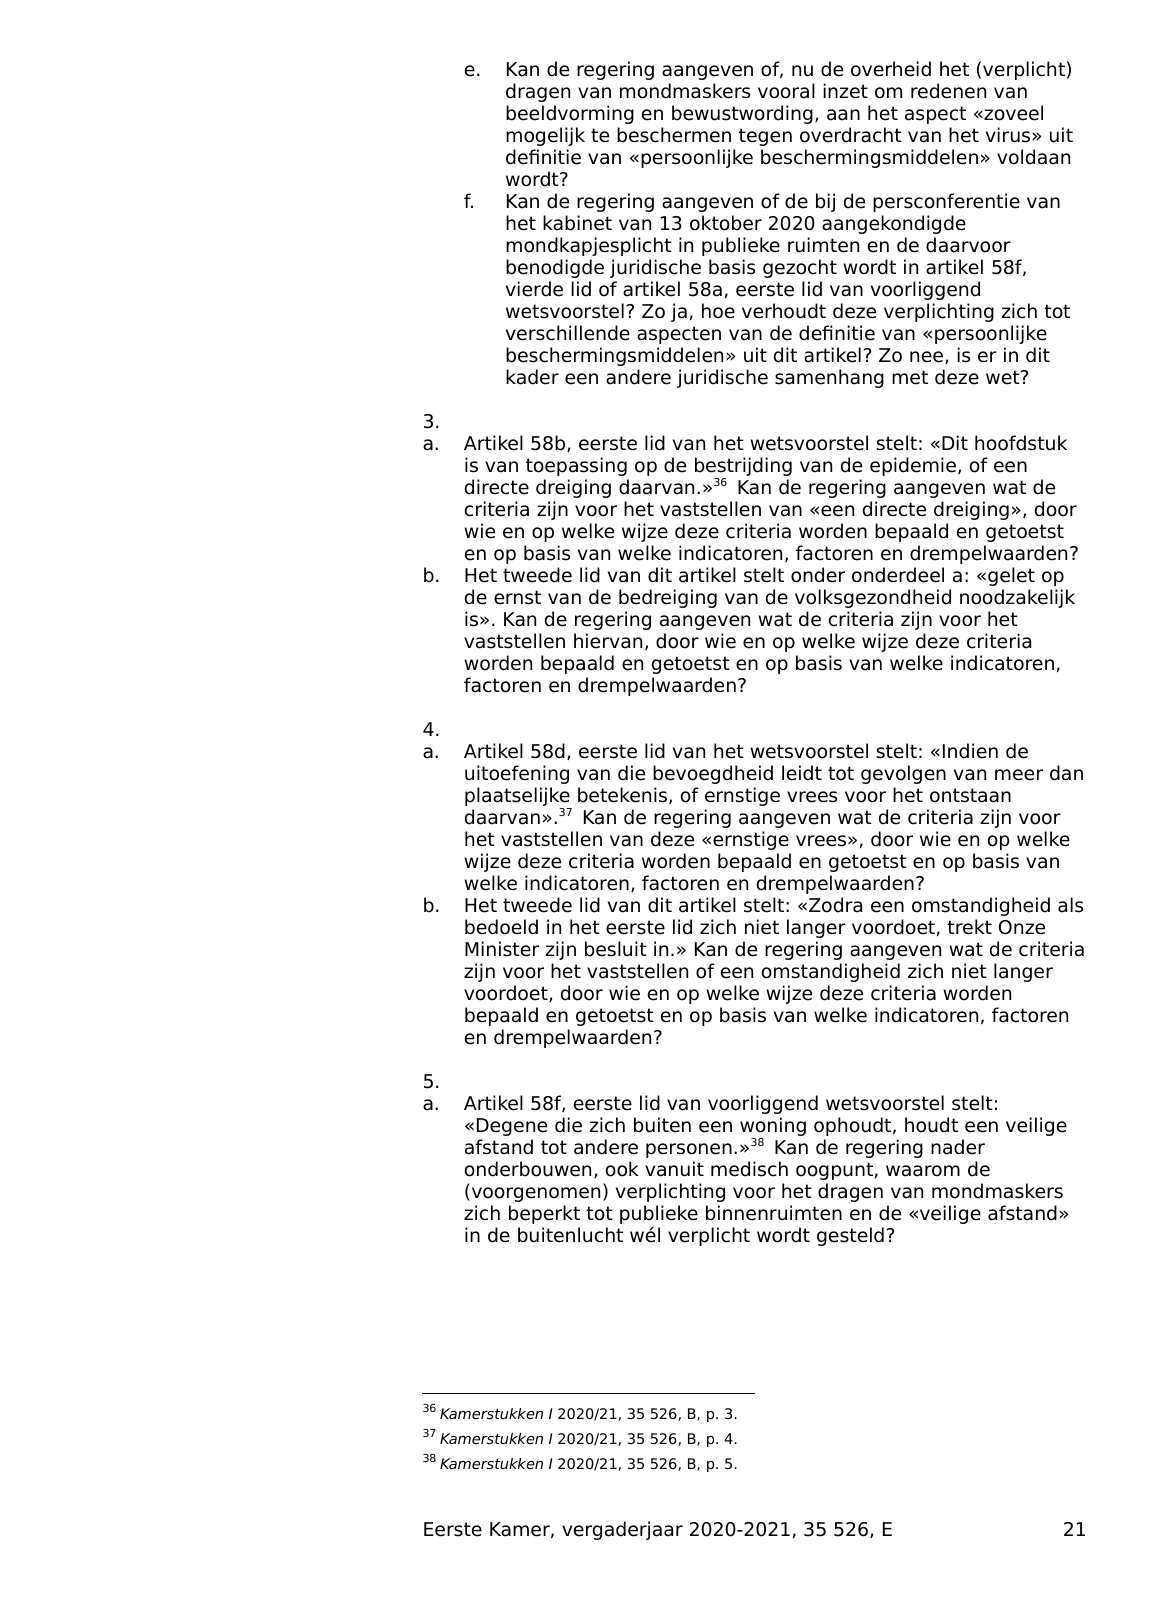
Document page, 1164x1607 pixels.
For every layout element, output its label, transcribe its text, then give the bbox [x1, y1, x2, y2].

text 4. [422, 719, 1087, 741]
text 3. [422, 411, 1087, 433]
text b. Het tweede lid van dit artikel stelt: «Zodra een omstandigheid als bedoeld in het eerste lid zich niet langer voordoet, trekt Onze Minister zijn besluit in.» Kan de regering aangeven wat de criteria zijn voor het vaststellen of een omstandigheid zich niet langer voordoet, door wie en op welke wijze deze criteria worden bepaald en getoetst en op basis van welke indicatoren, factoren en drempelwaarden? [422, 895, 1087, 1048]
text b. Het tweede lid van dit artikel stelt onder onderdeel a: «gelet op de ernst van de bedreiging van de volksgezondheid noodzakelijk is». Kan de regering aangeven wat de criteria zijn voor het vaststellen hiervan, door wie en op welke wijze deze criteria worden bepaald en getoetst en op basis van welke indicatoren, factoren en drempelwaarden? [422, 565, 1087, 697]
text Kamerstukken I 2020/21, 35 526, B, p. 5. [422, 1452, 1087, 1474]
text a. Artikel 58b, eerste lid van het wetsvoorstel stelt: «Dit hoofdstuk is van toepassing op de bestrijding van de epidemie, of een directe dreiging daarvan.» Kan de regering aangeven wat de criteria zijn voor het vaststellen van «een directe dreiging», door wie en op welke wijze deze criteria worden bepaald en getoetst en op basis van welke indicatoren, factoren en drempelwaarden? [422, 433, 1087, 565]
text e. Kan de regering aangeven of, nu de overheid het (verplicht) dragen van mondmaskers vooral inzet om redenen van beeldvorming en bewustwording, aan het aspect «zoveel mogelijk te beschermen tegen overdracht van het virus» uit definitie van «persoonlijke beschermingsmiddelen» voldaan wordt? [464, 59, 1087, 191]
text Kamerstukken I 2020/21, 35 526, B, p. 4. [422, 1427, 1087, 1449]
text f. Kan de regering aangeven of de bij de persconferentie van het kabinet van 13 oktober 2020 aangekondigde mondkapjesplicht in publieke ruimten en de daarvoor benodigde juridische basis gezocht wordt in artikel 58f, vierde lid of artikel 58a, eerste lid van voorliggend wetsvoorstel? Zo ja, hoe verhoudt deze verplichting zich tot verschillende aspecten van de definitie van «persoonlijke beschermingsmiddelen» uit dit artikel? Zo nee, is er in dit kader een andere juridische samenhang met deze wet? [464, 191, 1087, 389]
text a. Artikel 58f, eerste lid van voorliggend wetsvoorstel stelt: «Degene die zich buiten een woning ophoudt, houdt een veilige afstand tot andere personen.» Kan de regering nader onderbouwen, ook vanuit medisch oogpunt, waarom de (voorgenomen) verplichting voor het dragen van mondmaskers zich beperkt tot publieke binnenruimten en de «veilige afstand» in de buitenlucht wél verplicht wordt gesteld? [422, 1093, 1087, 1247]
text a. Artikel 58d, eerste lid van het wetsvoorstel stelt: «Indien de uitoefening van die bevoegdheid leidt tot gevolgen van meer dan plaatselijke betekenis, of ernstige vrees voor het ontstaan daarvan». Kan de regering aangeven wat de criteria zijn voor het vaststellen van deze «ernstige vrees», door wie en op welke wijze deze criteria worden bepaald en getoetst en op basis van welke indicatoren, factoren en drempelwaarden? [422, 741, 1087, 895]
text Kamerstukken I 2020/21, 35 526, B, p. 3. [422, 1402, 1087, 1424]
text 5. [422, 1071, 1087, 1093]
